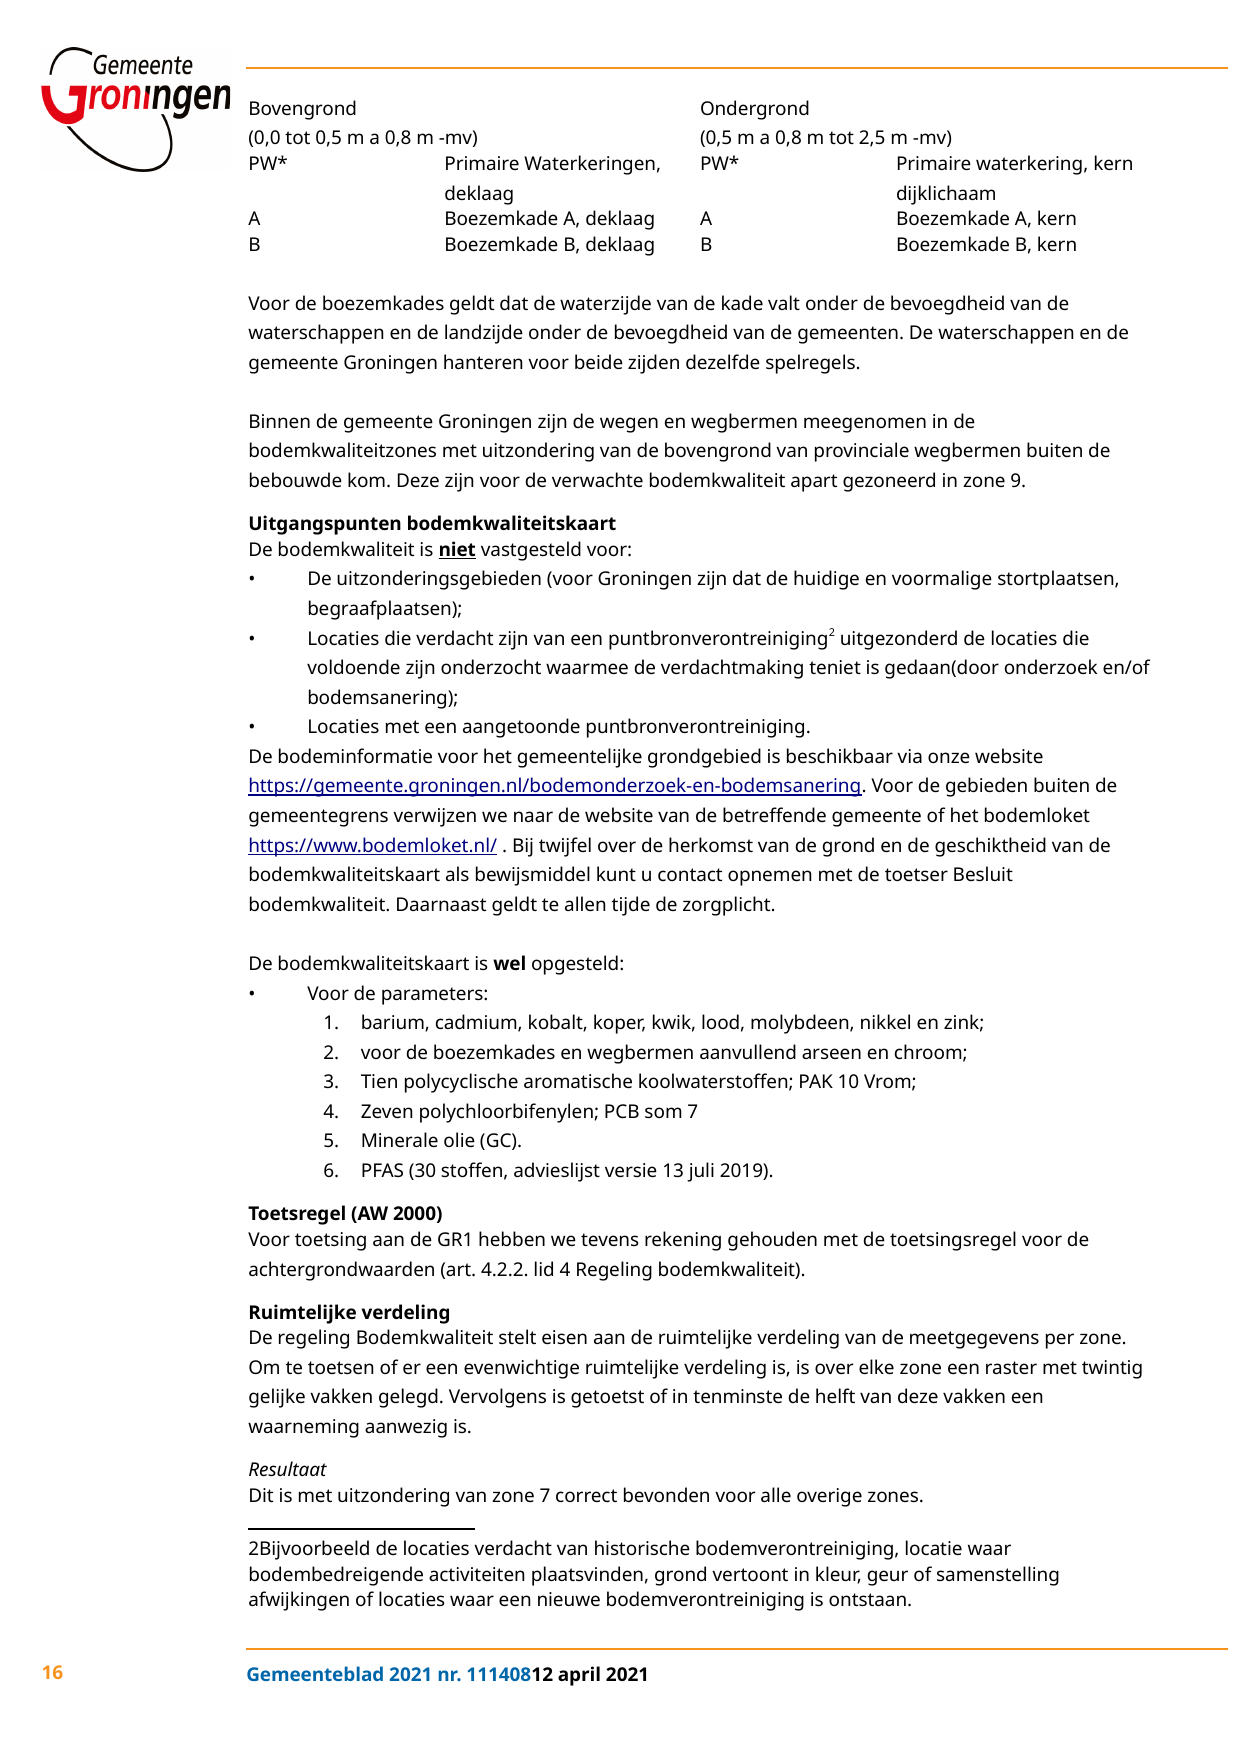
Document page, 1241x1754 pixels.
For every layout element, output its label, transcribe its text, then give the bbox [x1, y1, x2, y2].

text Voor de boezemkades geldt dat de waterzijde van de kade valt onder de bevoegdheid van de waterschappen en de landzijde onder de bevoegdheid van de gemeenten. De waterschappen en de gemeente Groningen hanteren voor beide zijden dezelfde spelregels. [248, 290, 1152, 374]
picture [41, 47, 231, 172]
table_cell Primaire waterkering, kern dijklichaam [896, 150, 1152, 205]
list Zeven polychloorbifenylen; PCB som 7 [323, 1098, 1152, 1124]
list De uitzonderingsgebieden (voor Groningen zijn dat de huidige en voormalige stortplaatsen, begraafplaatsen); [248, 566, 1152, 621]
text Om te toetsen of er een evenwichtige ruimtelijke verdeling is, is over elke zone een raster met twintig gelijke vakken gelegd. Vervolgens is getoetst of in tenminste de helft van deze vakken een waarneming aanwezig is. [248, 1354, 1152, 1439]
list barium, cadmium, kobalt, koper, kwik, lood, molybdeen, nikkel en zink; [323, 1009, 1152, 1035]
text Ruimtelijke verdeling [248, 1299, 1152, 1324]
text De bodeminformatie voor het gemeentelijke grondgebied is beschikbaar via onze website https://gemeente.groningen.nl/bodemonderzoek-en-bodemsanering. Voor de gebieden buiten de gemeentegrens verwijzen we naar de website van de betreffende gemeente of het bodemloket https://www.bodemloket.nl/ . Bij twijfel over de herkomst van de grond en de geschiktheid van de bodemkwaliteitskaart als bewijsmiddel kunt u contact opnemen met de toetser Besluit bodemkwaliteit. Daarnaast geldt te allen tijde de zorgplicht. [248, 743, 1152, 917]
text Dit is met uitzondering van zone 7 correct bevonden voor alle overige zones. [248, 1482, 1152, 1508]
list voor de boezemkades en wegbermen aanvullend arseen en chroom; [323, 1039, 1152, 1065]
table_cell Primaire Waterkeringen, deklaag [444, 150, 700, 205]
table_cell Ondergrond (0,5 m a 0,8 m tot 2,5 m -mv) [700, 95, 1152, 150]
table_cell B [700, 231, 896, 257]
list Locaties die verdacht zijn van een puntbronverontreiniging uitgezonderd de locaties die voldoende zijn onderzocht waarmee de verdachtmaking teniet is gedaan(door onderzoek en/of bodemsanering); [248, 625, 1152, 710]
list Voor de parameters: [248, 980, 1152, 1006]
text Toetsregel (AW 2000) [248, 1200, 1152, 1226]
table_cell Bovengrond (0,0 tot 0,5 m a 0,8 m -mv) [248, 95, 700, 150]
text Voor toetsing aan de GR1 hebben we tevens rekening gehouden met de toetsingsregel voor de achtergrondwaarden (art. 4.2.2. lid 4 Regeling bodemkwaliteit). [248, 1226, 1152, 1281]
text Uitgangspunten bodemkwaliteitskaart [248, 510, 1152, 536]
text Binnen de gemeente Groningen zijn de wegen en wegbermen meegenomen in de bodemkwaliteitzones met uitzondering van de bovengrond van provinciale wegbermen buiten de bebouwde kom. Deze zijn voor de verwachte bodemkwaliteit apart gezoneerd in zone 9. [248, 408, 1152, 493]
table_cell PW* [700, 150, 896, 205]
text De bodemkwaliteitskaart is wel opgesteld: [248, 950, 1152, 976]
text De bodemkwaliteit is niet vastgesteld voor: [248, 536, 1152, 562]
table_cell PW* [248, 150, 444, 205]
text De regeling Bodemkwaliteit stelt eisen aan de ruimtelijke verdeling van de meetgegevens per zone. [248, 1324, 1152, 1350]
list PFAS (30 stoffen, advieslijst versie 13 juli 2019). [323, 1157, 1152, 1183]
table_cell A [700, 205, 896, 231]
list Minerale olie (GC). [323, 1128, 1152, 1153]
table_cell A [248, 205, 444, 231]
table_cell Boezemkade B, kern [896, 231, 1152, 257]
list Bijvoorbeeld de locaties verdacht van historische bodemverontreiniging, locatie waar bodembedreigende activiteiten plaatsvinden, grond vertoont in kleur, geur of samenstelling afwijkingen of locaties waar een nieuwe bodemverontreiniging is ontstaan. [248, 1535, 1152, 1612]
table_cell Boezemkade A, deklaag [444, 205, 700, 231]
table_cell Boezemkade B, deklaag [444, 231, 700, 257]
list Locaties met een aangetoonde puntbronverontreiniging. [248, 713, 1152, 739]
table_cell Boezemkade A, kern [896, 205, 1152, 231]
text Resultaat [248, 1456, 1152, 1482]
list Tien polycyclische aromatische koolwaterstoffen; PAK 10 Vrom; [323, 1068, 1152, 1094]
table_cell B [248, 231, 444, 257]
